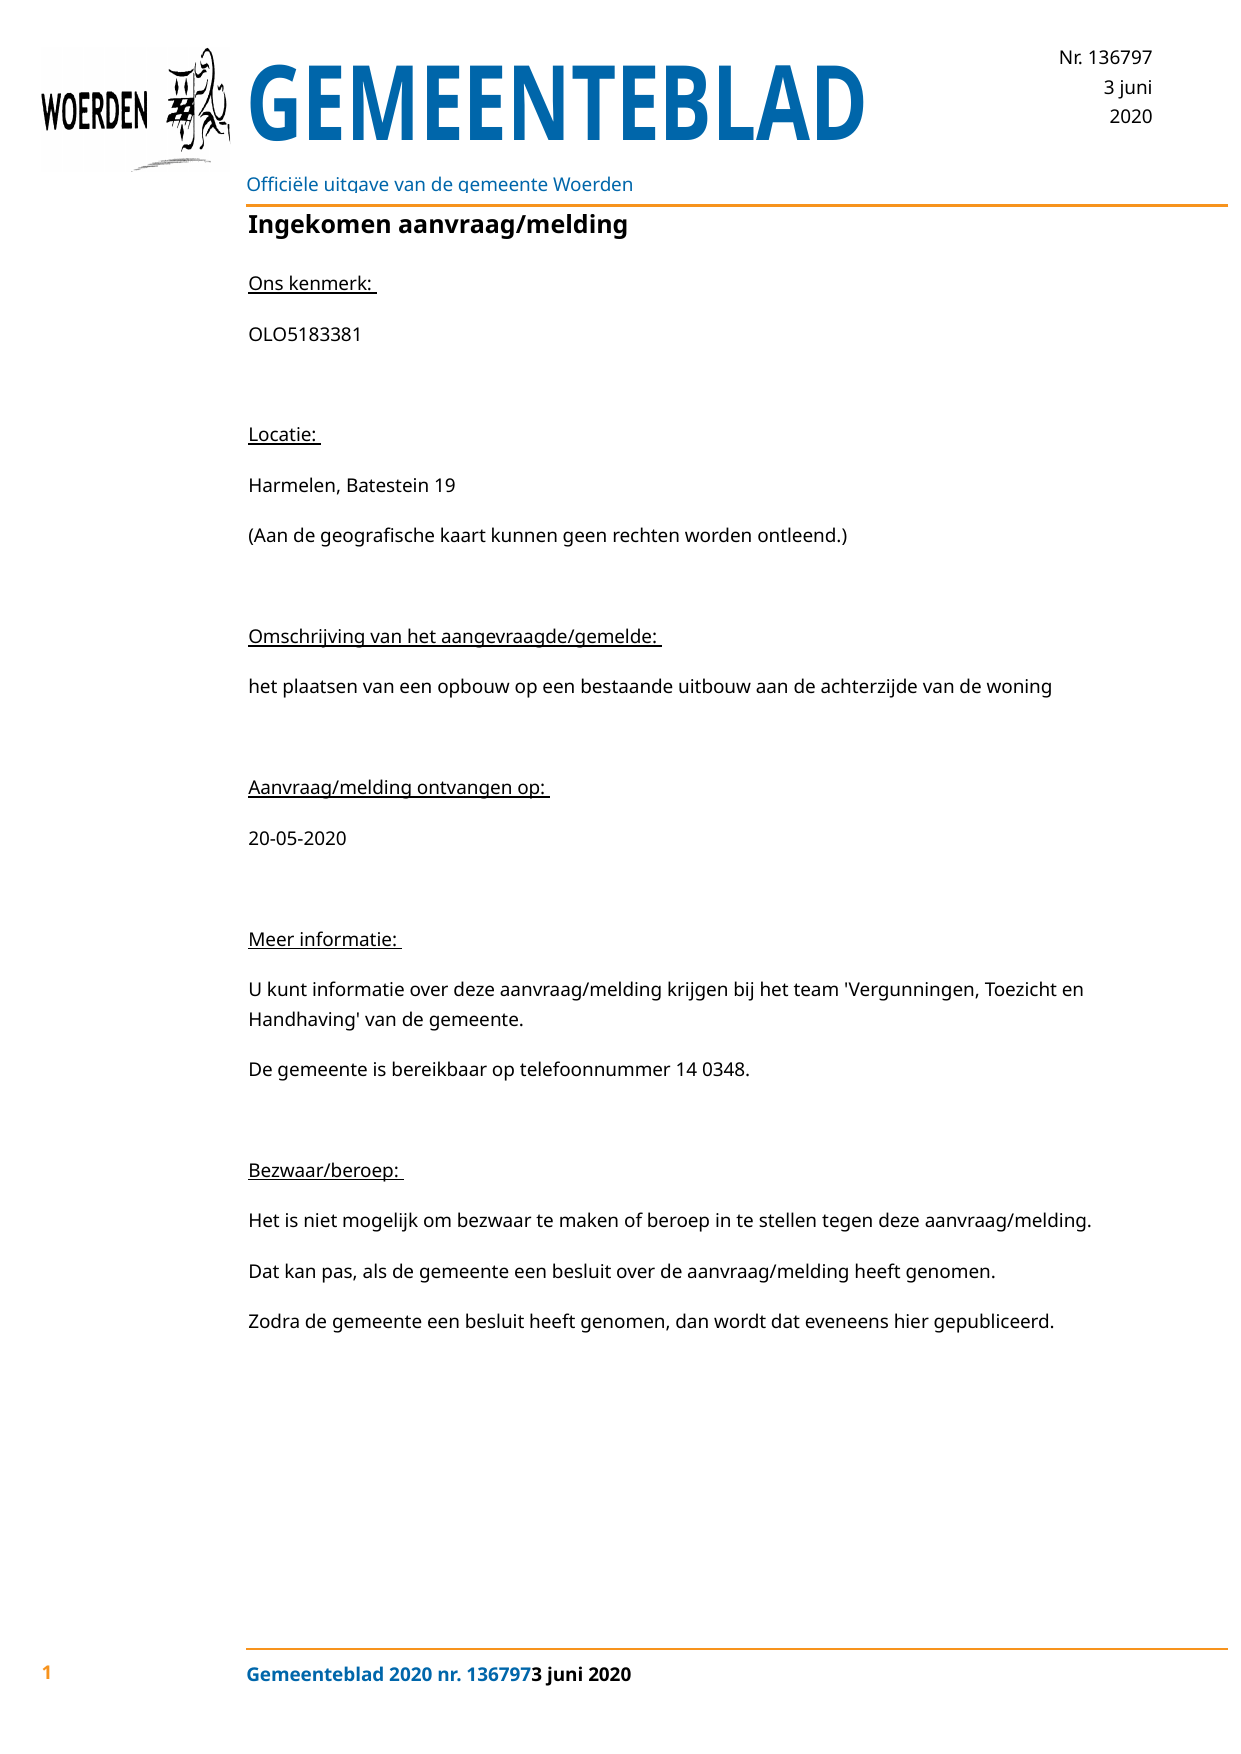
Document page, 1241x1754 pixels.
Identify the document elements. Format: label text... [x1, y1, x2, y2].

text Zodra de gemeente een besluit heeft genomen, dan wordt dat eveneens hier gepubliceerd. [248, 1308, 1152, 1334]
text De gemeente is bereikbaar op telefoonnummer 14 0348. [248, 1056, 1152, 1082]
text Aanvraag/melding ontvangen op: [248, 774, 1152, 800]
text Locatie: [248, 422, 1152, 447]
text het plaatsen van een opbouw op een bestaande uitbouw aan de achterzijde van de woning [248, 674, 1152, 699]
text Bezwaar/beroep: [248, 1157, 1152, 1183]
picture [41, 47, 231, 172]
text Harmelen, Batestein 19 [248, 472, 1152, 498]
text Omschrijving van het aangevraagde/gemelde: [248, 623, 1152, 649]
text OLO5183381 [248, 321, 1152, 346]
text Meer informatie: [248, 926, 1152, 951]
text 20-05-2020 [248, 825, 1152, 851]
text Ons kenmerk: [248, 270, 1152, 296]
text Het is niet mogelijk om bezwaar te maken of beroep in te stellen tegen deze aanvraag/melding. [248, 1207, 1152, 1233]
text U kunt informatie over deze aanvraag/melding krijgen bij het team 'Vergunningen, Toezicht en Handhaving' van de gemeente. [248, 976, 1152, 1031]
text (Aan de geografische kaart kunnen geen rechten worden ontleend.) [248, 522, 1152, 548]
text Ingekomen aanvraag/melding [248, 207, 1152, 241]
text Dat kan pas, als de gemeente een besluit over de aanvraag/melding heeft genomen. [248, 1258, 1152, 1283]
